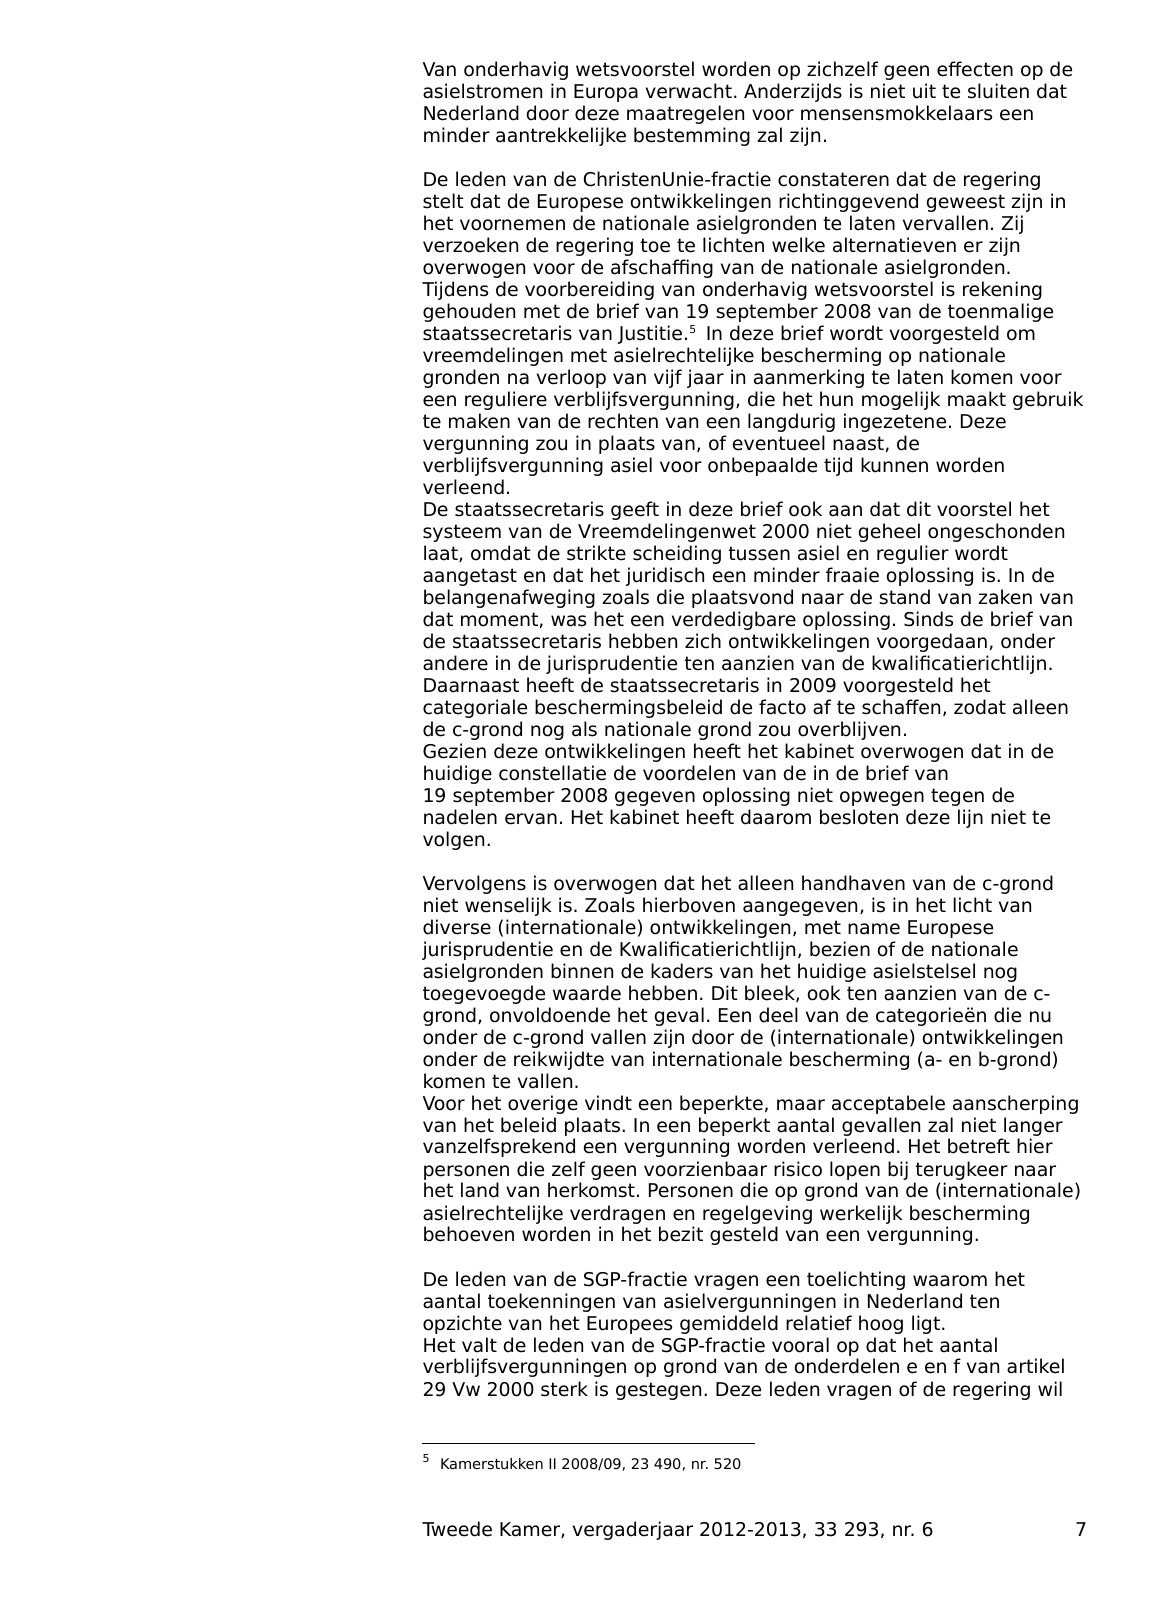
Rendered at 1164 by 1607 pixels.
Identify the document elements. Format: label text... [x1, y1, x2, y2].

text De leden van de SGP-fractie vragen een toelichting waarom het aantal toekenningen van asielvergunningen in Nederland ten opzichte van het Europees gemiddeld relatief hoog ligt. [422, 1268, 1087, 1334]
text Het valt de leden van de SGP-fractie vooral op dat het aantal verblijfsvergunningen op grond van de onderdelen e en f van artikel 29 Vw 2000 sterk is gestegen. Deze leden vragen of de regering wil [422, 1334, 1087, 1400]
text De staatssecretaris geeft in deze brief ook aan dat dit voorstel het systeem van de Vreemdelingenwet 2000 niet geheel ongeschonden laat, omdat de strikte scheiding tussen asiel en regulier wordt aangetast en dat het juridisch een minder fraaie oplossing is. In de belangenafweging zoals die plaatsvond naar de stand van zaken van dat moment, was het een verdedigbare oplossing. Sinds de brief van de staatssecretaris hebben zich ontwikkelingen voorgedaan, onder andere in de jurisprudentie ten aanzien van de kwalificatierichtlijn. Daarnaast heeft de staatssecretaris in 2009 voorgesteld het categoriale beschermingsbeleid de facto af te schaffen, zodat alleen de c-grond nog als nationale grond zou overblijven. [422, 499, 1087, 741]
text Van onderhavig wetsvoorstel worden op zichzelf geen effecten op de asielstromen in Europa verwacht. Anderzijds is niet uit te sluiten dat Nederland door deze maatregelen voor mensensmokkelaars een minder aantrekkelijke bestemming zal zijn. [422, 59, 1087, 147]
text De leden van de ChristenUnie-fractie constateren dat de regering stelt dat de Europese ontwikkelingen richtinggevend geweest zijn in het voornemen de nationale asielgronden te laten vervallen. Zij verzoeken de regering toe te lichten welke alternatieven er zijn overwogen voor de afschaffing van de nationale asielgronden. [422, 169, 1087, 279]
text Voor het overige vindt een beperkte, maar acceptabele aanscherping van het beleid plaats. In een beperkt aantal gevallen zal niet langer vanzelfsprekend een vergunning worden verleend. Het betreft hier personen die zelf geen voorzienbaar risico lopen bij terugkeer naar het land van herkomst. Personen die op grond van de (internationale) asielrechtelijke verdragen en regelgeving werkelijk bescherming behoeven worden in het bezit gesteld van een vergunning. [422, 1092, 1087, 1246]
text Gezien deze ontwikkelingen heeft het kabinet overwogen dat in de huidige constellatie de voordelen van de in de brief van 19 september 2008 gegeven oplossing niet opwegen tegen de nadelen ervan. Het kabinet heeft daarom besloten deze lijn niet te volgen. [422, 741, 1087, 851]
text Kamerstukken II 2008/09, 23 490, nr. 520 [422, 1452, 1087, 1474]
text Tijdens de voorbereiding van onderhavig wetsvoorstel is rekening gehouden met de brief van 19 september 2008 van de toenmalige staatssecretaris van Justitie. In deze brief wordt voorgesteld om vreemdelingen met asielrechtelijke bescherming op nationale gronden na verloop van vijf jaar in aanmerking te laten komen voor een reguliere verblijfsvergunning, die het hun mogelijk maakt gebruik te maken van de rechten van een langdurig ingezetene. Deze vergunning zou in plaats van, of eventueel naast, de verblijfsvergunning asiel voor onbepaalde tijd kunnen worden verleend. [422, 279, 1087, 499]
text Vervolgens is overwogen dat het alleen handhaven van de c-grond niet wenselijk is. Zoals hierboven aangegeven, is in het licht van diverse (internationale) ontwikkelingen, met name Europese jurisprudentie en de Kwalificatierichtlijn, bezien of de nationale asielgronden binnen de kaders van het huidige asielstelsel nog toegevoegde waarde hebben. Dit bleek, ook ten aanzien van de c-grond, onvoldoende het geval. Een deel van de categorieën die nu onder de c-grond vallen zijn door de (internationale) ontwikkelingen onder de reikwijdte van internationale bescherming (a- en b-grond) komen te vallen. [422, 873, 1087, 1092]
